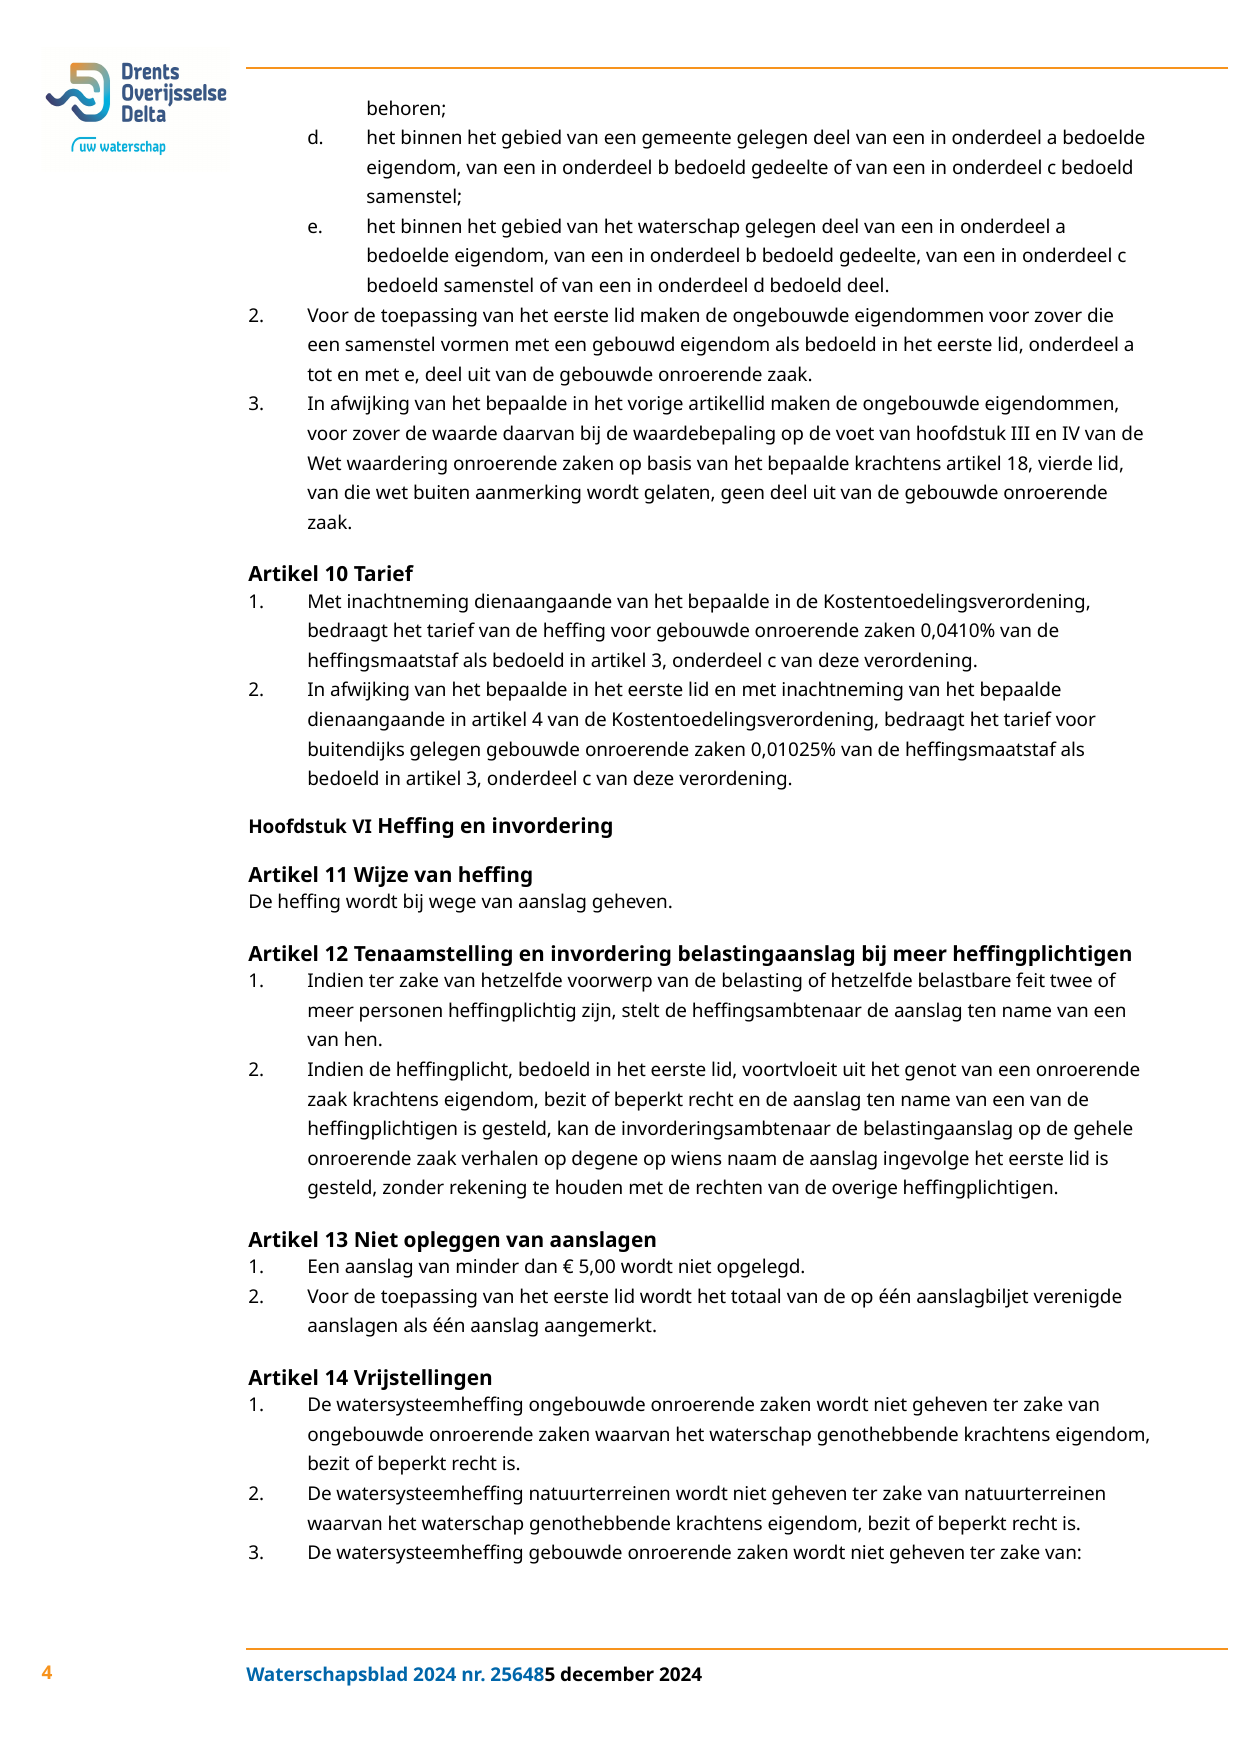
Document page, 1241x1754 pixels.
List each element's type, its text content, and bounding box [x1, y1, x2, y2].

list Met inachtneming dienaangaande van het bepaalde in de Kostentoedelingsverordening, bedraagt het tarief van de heffing voor gebouwde onroerende zaken 0,0410% van de heffingsmaatstaf als bedoeld in artikel 3, onderdeel c van deze verordening. [248, 588, 1152, 673]
text Hoofdstuk VI Heffing en invordering [248, 811, 1152, 839]
text Artikel 11 Wijze van heffing [248, 860, 1152, 889]
list Indien de heffingplicht, bedoeld in het eerste lid, voortvloeit uit het genot van een onroerende zaak krachtens eigendom, bezit of beperkt recht en de aanslag ten name van een van de heffingplichtigen is gesteld, kan de invorderingsambtenaar de belastingaanslag op de gehele onroerende zaak verhalen op degene op wiens naam de aanslag ingevolge het eerste lid is gesteld, zonder rekening te houden met de rechten van de overige heffingplichtigen. [248, 1056, 1152, 1200]
list behoren; [307, 95, 1152, 121]
text Artikel 13 Niet opleggen van aanslagen [248, 1225, 1152, 1253]
text De heffing wordt bij wege van aanslag geheven. [248, 889, 1152, 914]
list De watersysteemheffing gebouwde onroerende zaken wordt niet geheven ter zake van: [248, 1539, 1152, 1565]
list Indien ter zake van hetzelfde voorwerp van de belasting of hetzelfde belastbare feit twee of meer personen heffingplichtig zijn, stelt de heffingsambtenaar de aanslag ten name van een van hen. [248, 967, 1152, 1052]
list In afwijking van het bepaalde in het eerste lid en met inachtneming van het bepaalde dienaangaande in artikel 4 van de Kostentoedelingsverordening, bedraagt het tarief voor buitendijks gelegen gebouwde onroerende zaken 0,01025% van de heffingsmaatstaf als bedoeld in artikel 3, onderdeel c van deze verordening. [248, 677, 1152, 791]
list De watersysteemheffing natuurterreinen wordt niet geheven ter zake van natuurterreinen waarvan het waterschap genothebbende krachtens eigendom, bezit of beperkt recht is. [248, 1480, 1152, 1536]
list Een aanslag van minder dan € 5,00 wordt niet opgelegd. [248, 1253, 1152, 1279]
list De watersysteemheffing ongebouwde onroerende zaken wordt niet geheven ter zake van ongebouwde onroerende zaken waarvan het waterschap genothebbende krachtens eigendom, bezit of beperkt recht is. [248, 1391, 1152, 1476]
list In afwijking van het bepaalde in het vorige artikellid maken de ongebouwde eigendommen, voor zover de waarde daarvan bij de waardebepaling op de voet van hoofdstuk III en IV van de Wet waardering onroerende zaken op basis van het bepaalde krachtens artikel 18, vierde lid, van die wet buiten aanmerking wordt gelaten, geen deel uit van de gebouwde onroerende zaak. [248, 391, 1152, 535]
text Artikel 14 Vrijstellingen [248, 1363, 1152, 1391]
picture [41, 47, 231, 172]
list Voor de toepassing van het eerste lid maken de ongebouwde eigendommen voor zover die een samenstel vormen met een gebouwd eigendom als bedoeld in het eerste lid, onderdeel a tot en met e, deel uit van de gebouwde onroerende zaak. [248, 302, 1152, 387]
list het binnen het gebied van een gemeente gelegen deel van een in onderdeel a bedoelde eigendom, van een in onderdeel b bedoeld gedeelte of van een in onderdeel c bedoeld samenstel; [307, 124, 1152, 209]
list Voor de toepassing van het eerste lid wordt het totaal van de op één aanslagbiljet verenigde aanslagen als één aanslag aangemerkt. [248, 1283, 1152, 1338]
text Artikel 10 Tarief [248, 559, 1152, 588]
text Artikel 12 Tenaamstelling en invordering belastingaanslag bij meer heffingplichtigen [248, 939, 1152, 967]
list het binnen het gebied van het waterschap gelegen deel van een in onderdeel a bedoelde eigendom, van een in onderdeel b bedoeld gedeelte, van een in onderdeel c bedoeld samenstel of van een in onderdeel d bedoeld deel. [307, 213, 1152, 298]
